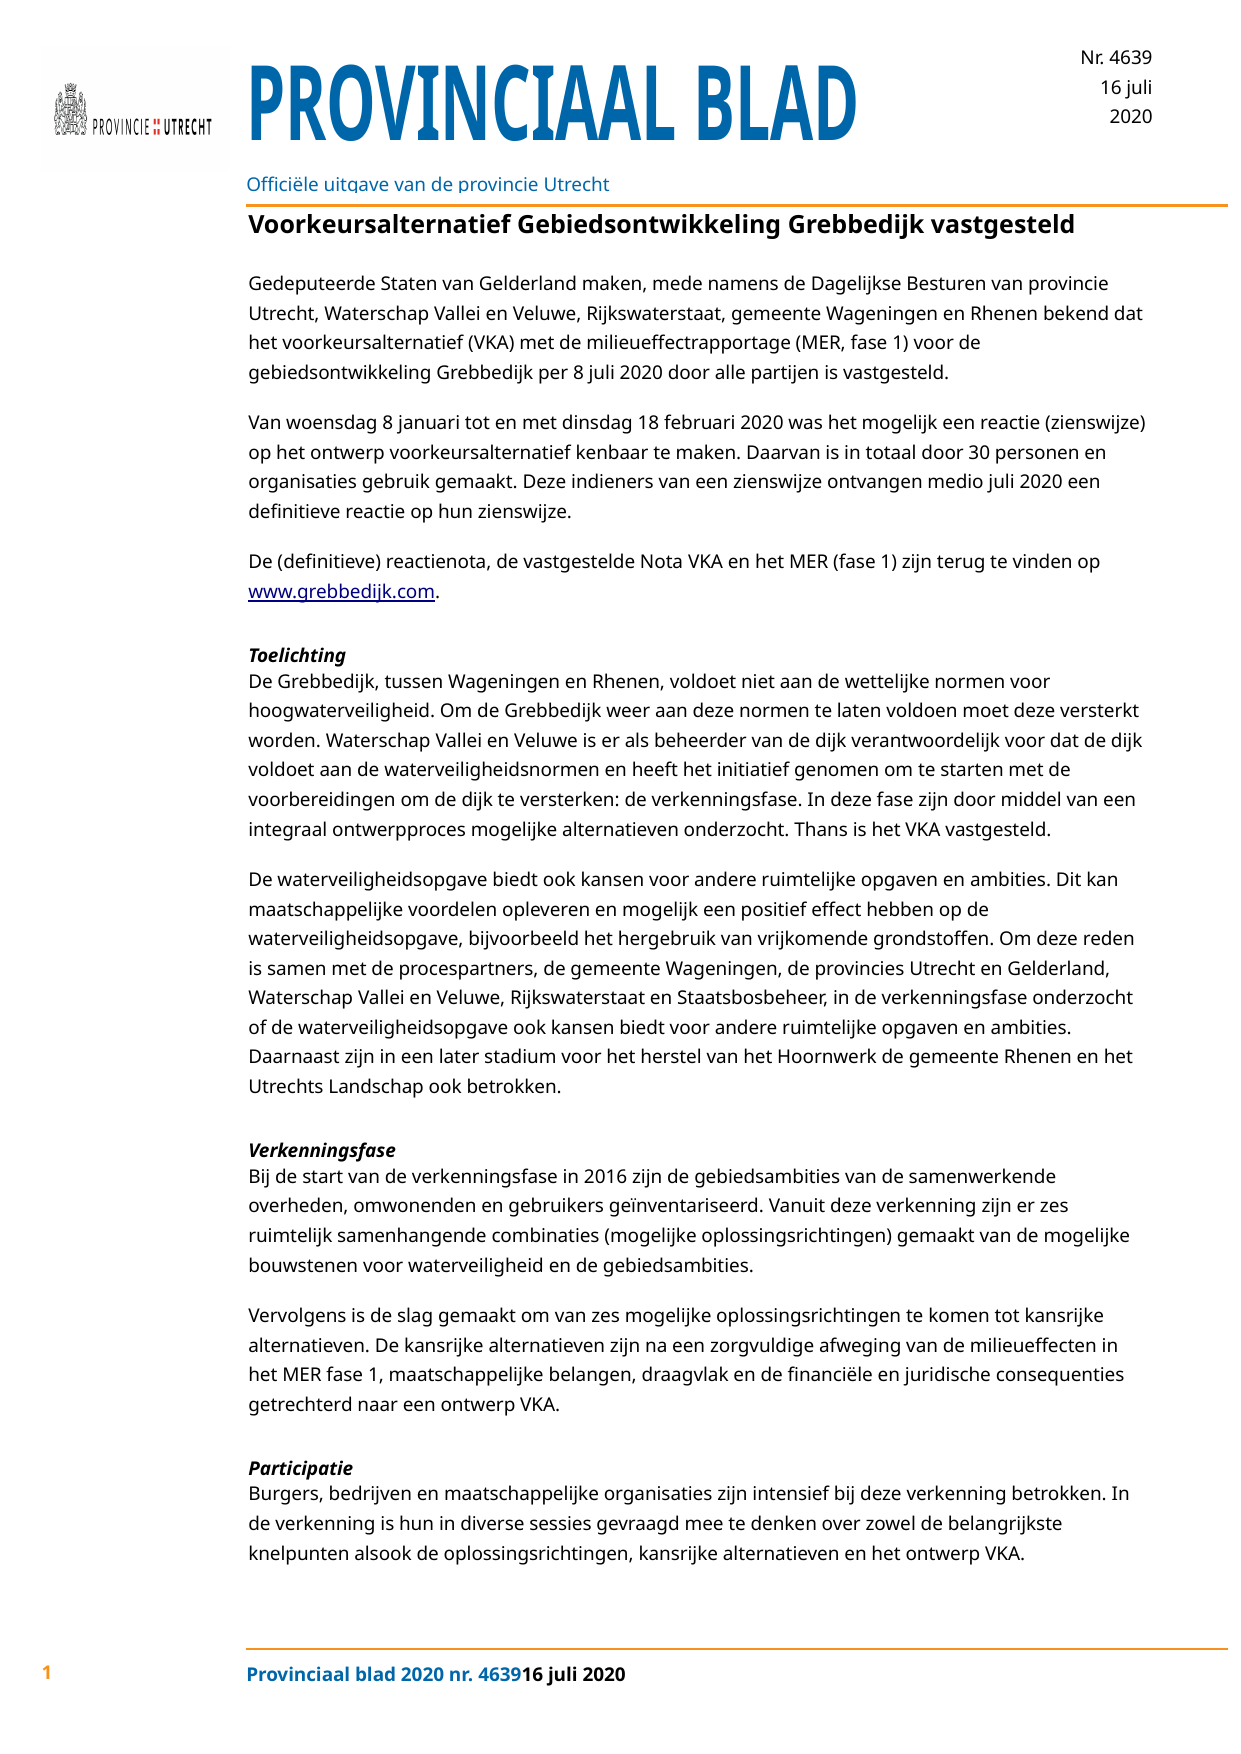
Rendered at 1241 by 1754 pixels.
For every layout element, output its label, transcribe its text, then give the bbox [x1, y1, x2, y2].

text Toelichting [248, 642, 1152, 668]
text De waterveiligheidsopgave biedt ook kansen voor andere ruimtelijke opgaven en ambities. Dit kan maatschappelijke voordelen opleveren en mogelijk een positief effect hebben op de waterveiligheidsopgave, bijvoorbeeld het hergebruik van vrijkomende grondstoffen. Om deze reden is samen met de procespartners, de gemeente Wageningen, de provincies Utrecht en Gelderland, Waterschap Vallei en Veluwe, Rijkswaterstaat en Staatsbosbeheer, in de verkenningsfase onderzocht of de waterveiligheidsopgave ook kansen biedt voor andere ruimtelijke opgaven en ambities. Daarnaast zijn in een later stadium voor het herstel van het Hoornwerk de gemeente Rhenen en het Utrechts Landschap ook betrokken. [248, 866, 1152, 1099]
text Voorkeursalternatief Gebiedsontwikkeling Grebbedijk vastgesteld [248, 207, 1152, 241]
picture [41, 47, 231, 172]
text Van woensdag 8 januari tot en met dinsdag 18 februari 2020 was het mogelijk een reactie (zienswijze) op het ontwerp voorkeursalternatief kenbaar te maken. Daarvan is in totaal door 30 personen en organisaties gebruik gemaakt. Deze indieners van een zienswijze ontvangen medio juli 2020 een definitieve reactie op hun zienswijze. [248, 409, 1152, 524]
text Bij de start van de verkenningsfase in 2016 zijn de gebiedsambities van de samenwerkende overheden, omwonenden en gebruikers geïnventariseerd. Vanuit deze verkenning zijn er zes ruimtelijk samenhangende combinaties (mogelijke oplossingsrichtingen) gemaakt van de mogelijke bouwstenen voor waterveiligheid en de gebiedsambities. [248, 1163, 1152, 1277]
text Verkenningsfase [248, 1137, 1152, 1163]
text Participatie [248, 1455, 1152, 1481]
text De (definitieve) reactienota, de vastgestelde Nota VKA en het MER (fase 1) zijn terug te vinden op www.grebbedijk.com. [248, 549, 1152, 604]
text Gedeputeerde Staten van Gelderland maken, mede namens de Dagelijkse Besturen van provincie Utrecht, Waterschap Vallei en Veluwe, Rijkswaterstaat, gemeente Wageningen en Rhenen bekend dat het voorkeursalternatief (VKA) met de milieueffectrapportage (MER, fase 1) voor de gebiedsontwikkeling Grebbedijk per 8 juli 2020 door alle partijen is vastgesteld. [248, 270, 1152, 385]
text De Grebbedijk, tussen Wageningen en Rhenen, voldoet niet aan de wettelijke normen voor hoogwaterveiligheid. Om de Grebbedijk weer aan deze normen te laten voldoen moet deze versterkt worden. Waterschap Vallei en Veluwe is er als beheerder van de dijk verantwoordelijk voor dat de dijk voldoet aan de waterveiligheidsnormen en heeft het initiatief genomen om te starten met de voorbereidingen om de dijk te versterken: de verkenningsfase. In deze fase zijn door middel van een integraal ontwerpproces mogelijke alternatieven onderzocht. Thans is het VKA vastgesteld. [248, 668, 1152, 842]
text Burgers, bedrijven en maatschappelijke organisaties zijn intensief bij deze verkenning betrokken. In de verkenning is hun in diverse sessies gevraagd mee te denken over zowel de belangrijkste knelpunten alsook de oplossingsrichtingen, kansrijke alternatieven en het ontwerp VKA. [248, 1481, 1152, 1566]
text Vervolgens is de slag gemaakt om van zes mogelijke oplossingsrichtingen te komen tot kansrijke alternatieven. De kansrijke alternatieven zijn na een zorgvuldige afweging van de milieueffecten in het MER fase 1, maatschappelijke belangen, draagvlak en de financiële en juridische consequenties getrechterd naar een ontwerp VKA. [248, 1302, 1152, 1417]
